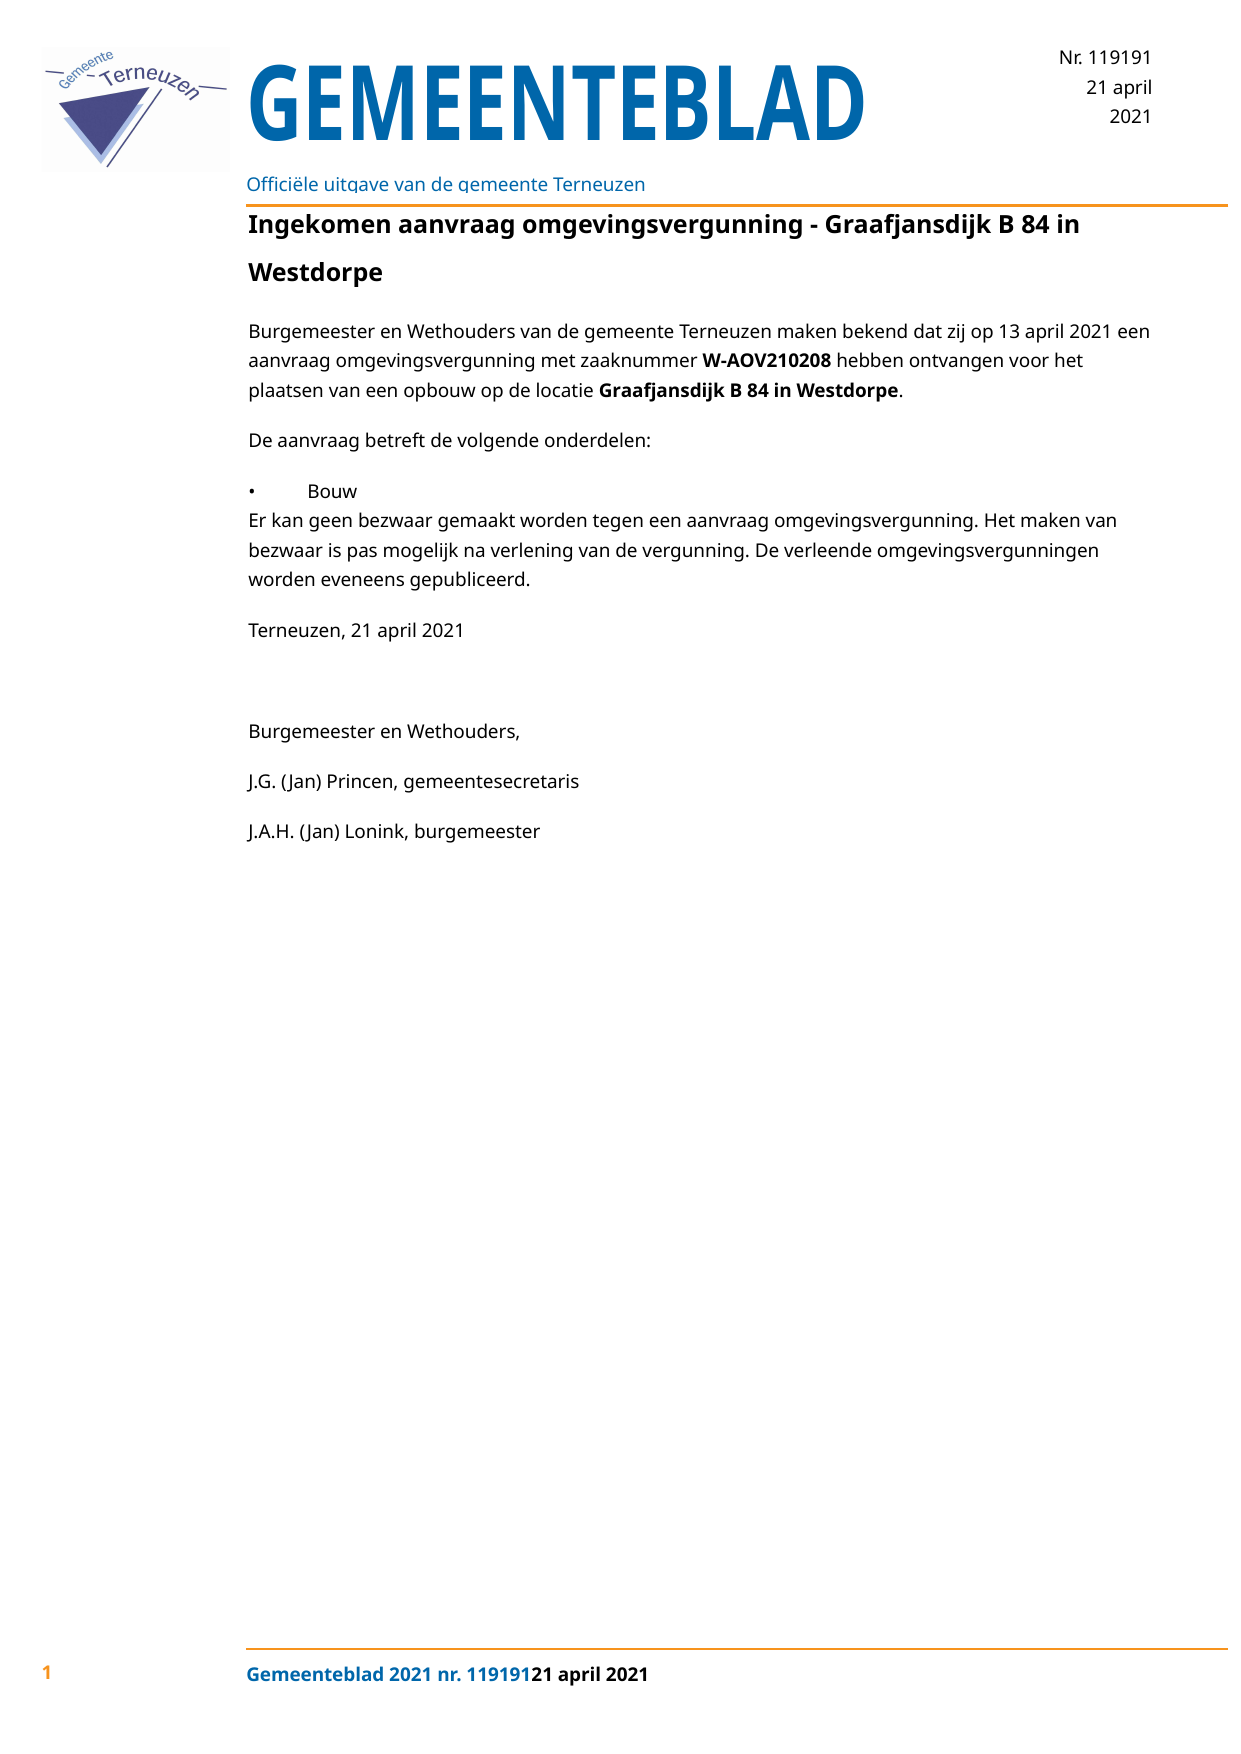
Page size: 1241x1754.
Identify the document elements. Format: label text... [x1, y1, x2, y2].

text Burgemeester en Wethouders van de gemeente Terneuzen maken bekend dat zij op 13 april 2021 een aanvraag omgevingsvergunning met zaaknummer W-AOV210208 hebben ontvangen voor het plaatsen van een opbouw op de locatie Graafjansdijk B 84 in Westdorpe. [248, 318, 1152, 403]
text Terneuzen, 21 april 2021 [248, 617, 1152, 643]
text J.G. (Jan) Princen, gemeentesecretaris [248, 768, 1152, 794]
list Bouw [248, 478, 1152, 504]
text J.A.H. (Jan) Lonink, burgemeester [248, 819, 1152, 844]
text Burgemeester en Wethouders, [248, 718, 1152, 744]
text Ingekomen aanvraag omgevingsvergunning - Graafjansdijk B 84 in Westdorpe [248, 207, 1152, 288]
text De aanvraag betreft de volgende onderdelen: [248, 427, 1152, 453]
text Er kan geen bezwaar gemaakt worden tegen een aanvraag omgevingsvergunning. Het maken van bezwaar is pas mogelijk na verlening van de vergunning. De verleende omgevingsvergunningen worden eveneens gepubliceerd. [248, 507, 1152, 592]
picture [41, 47, 231, 172]
